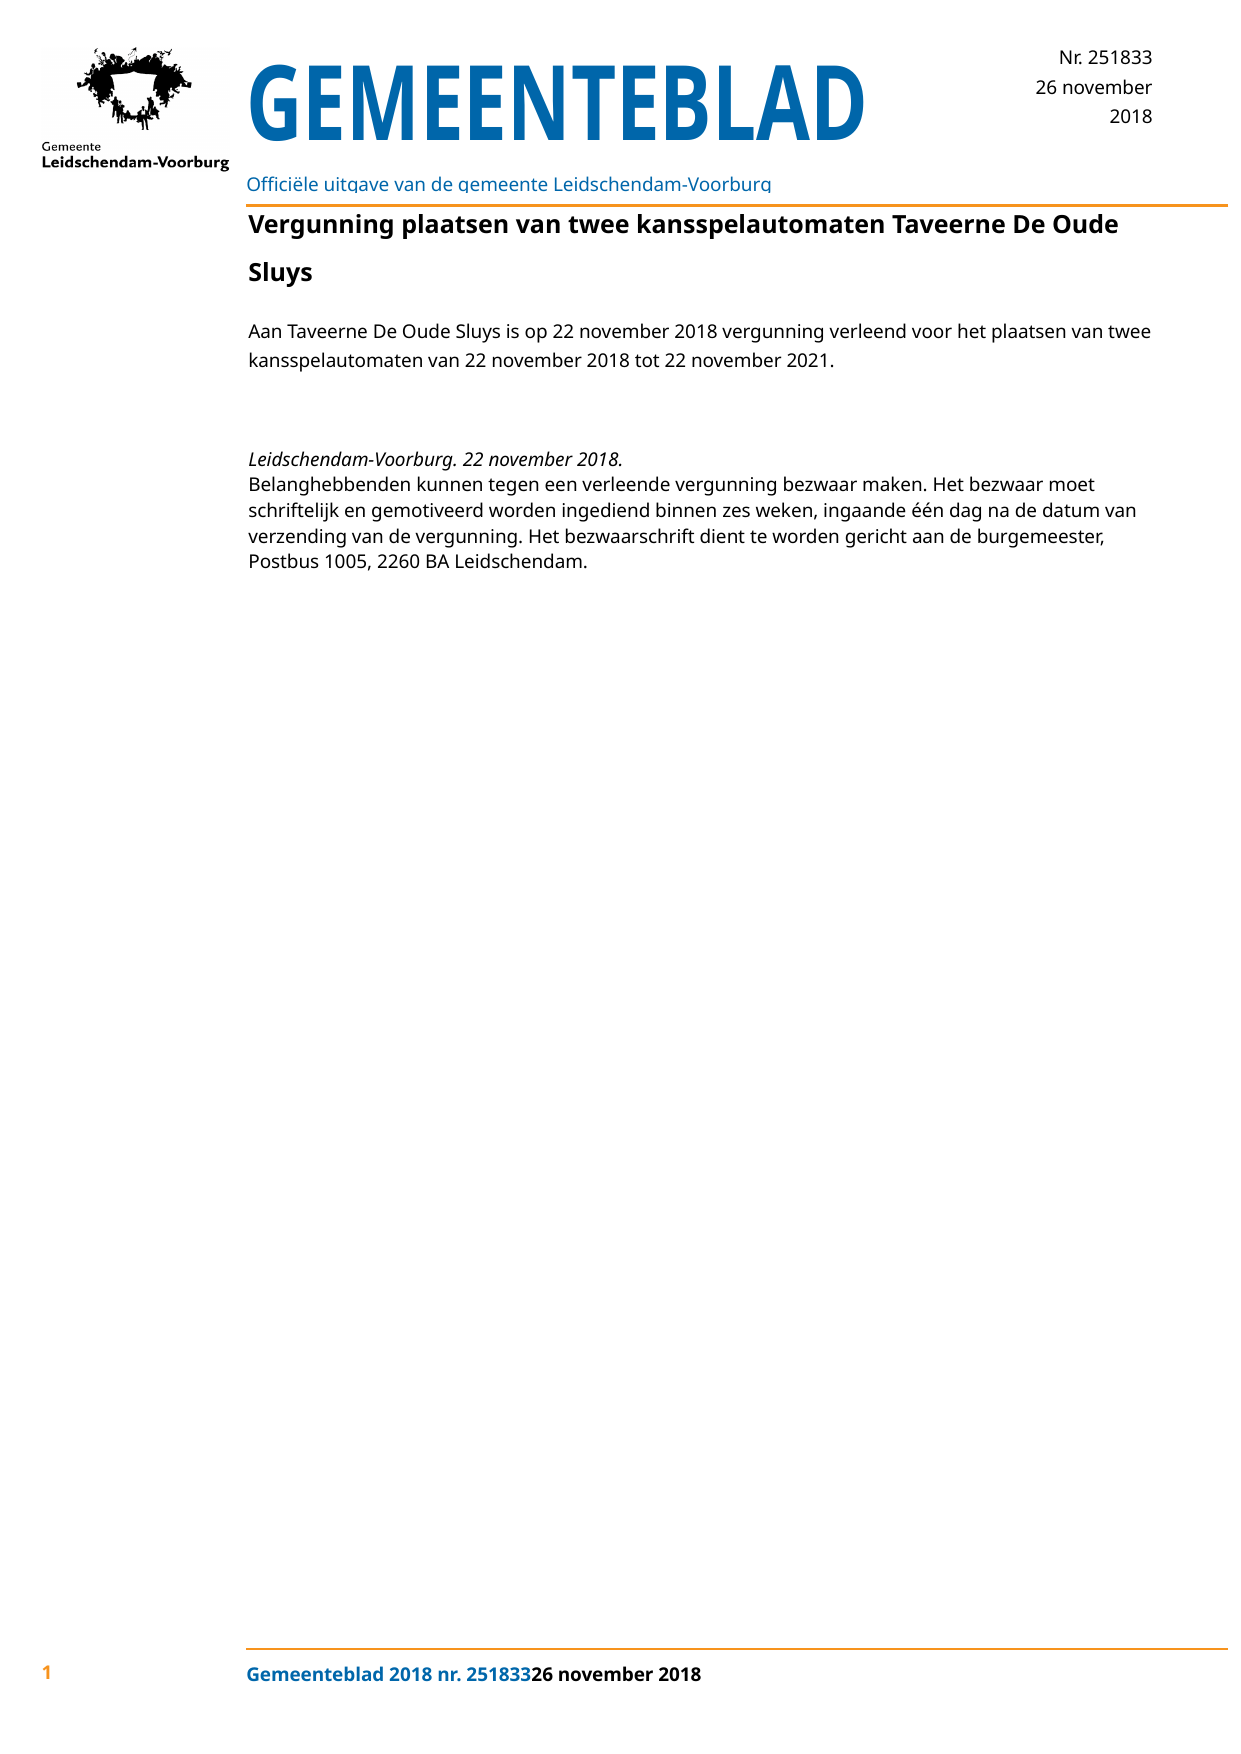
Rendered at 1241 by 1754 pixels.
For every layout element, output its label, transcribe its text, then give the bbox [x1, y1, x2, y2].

text Vergunning plaatsen van twee kansspelautomaten Taveerne De Oude Sluys [248, 207, 1152, 288]
picture [41, 47, 231, 172]
text Leidschendam-Voorburg. 22 november 2018. [248, 446, 1152, 471]
text Belanghebbenden kunnen tegen een verleende vergunning bezwaar maken. Het bezwaar moet schriftelijk en gemotiveerd worden ingediend binnen zes weken, ingaande één dag na de datum van verzending van de vergunning. Het bezwaarschrift dient te worden gericht aan de burgemeester, Postbus 1005, 2260 BA Leidschendam. [248, 471, 1152, 574]
text Aan Taveerne De Oude Sluys is op 22 november 2018 vergunning verleend voor het plaatsen van twee kansspelautomaten van 22 november 2018 tot 22 november 2021. [248, 318, 1152, 373]
